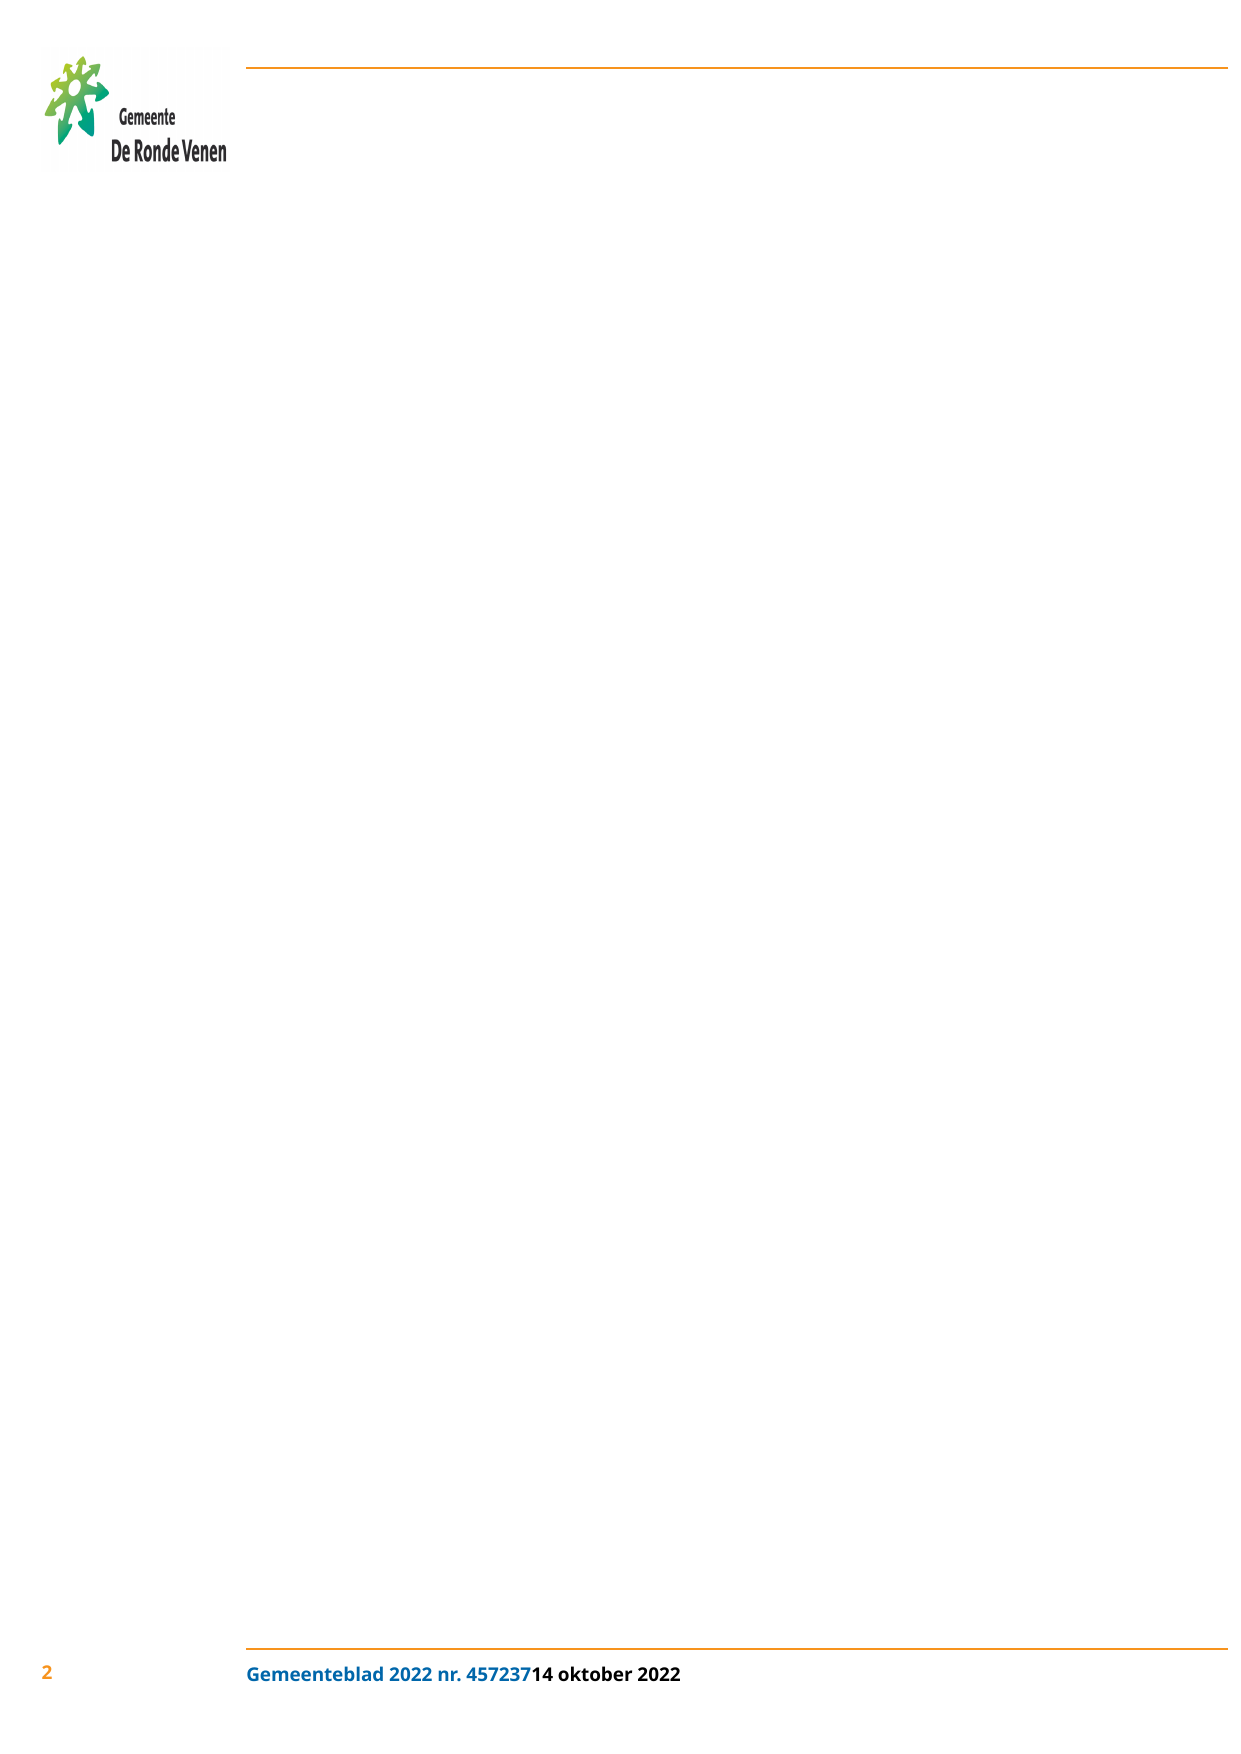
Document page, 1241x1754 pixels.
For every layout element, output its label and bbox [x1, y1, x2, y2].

picture [41, 47, 231, 172]
